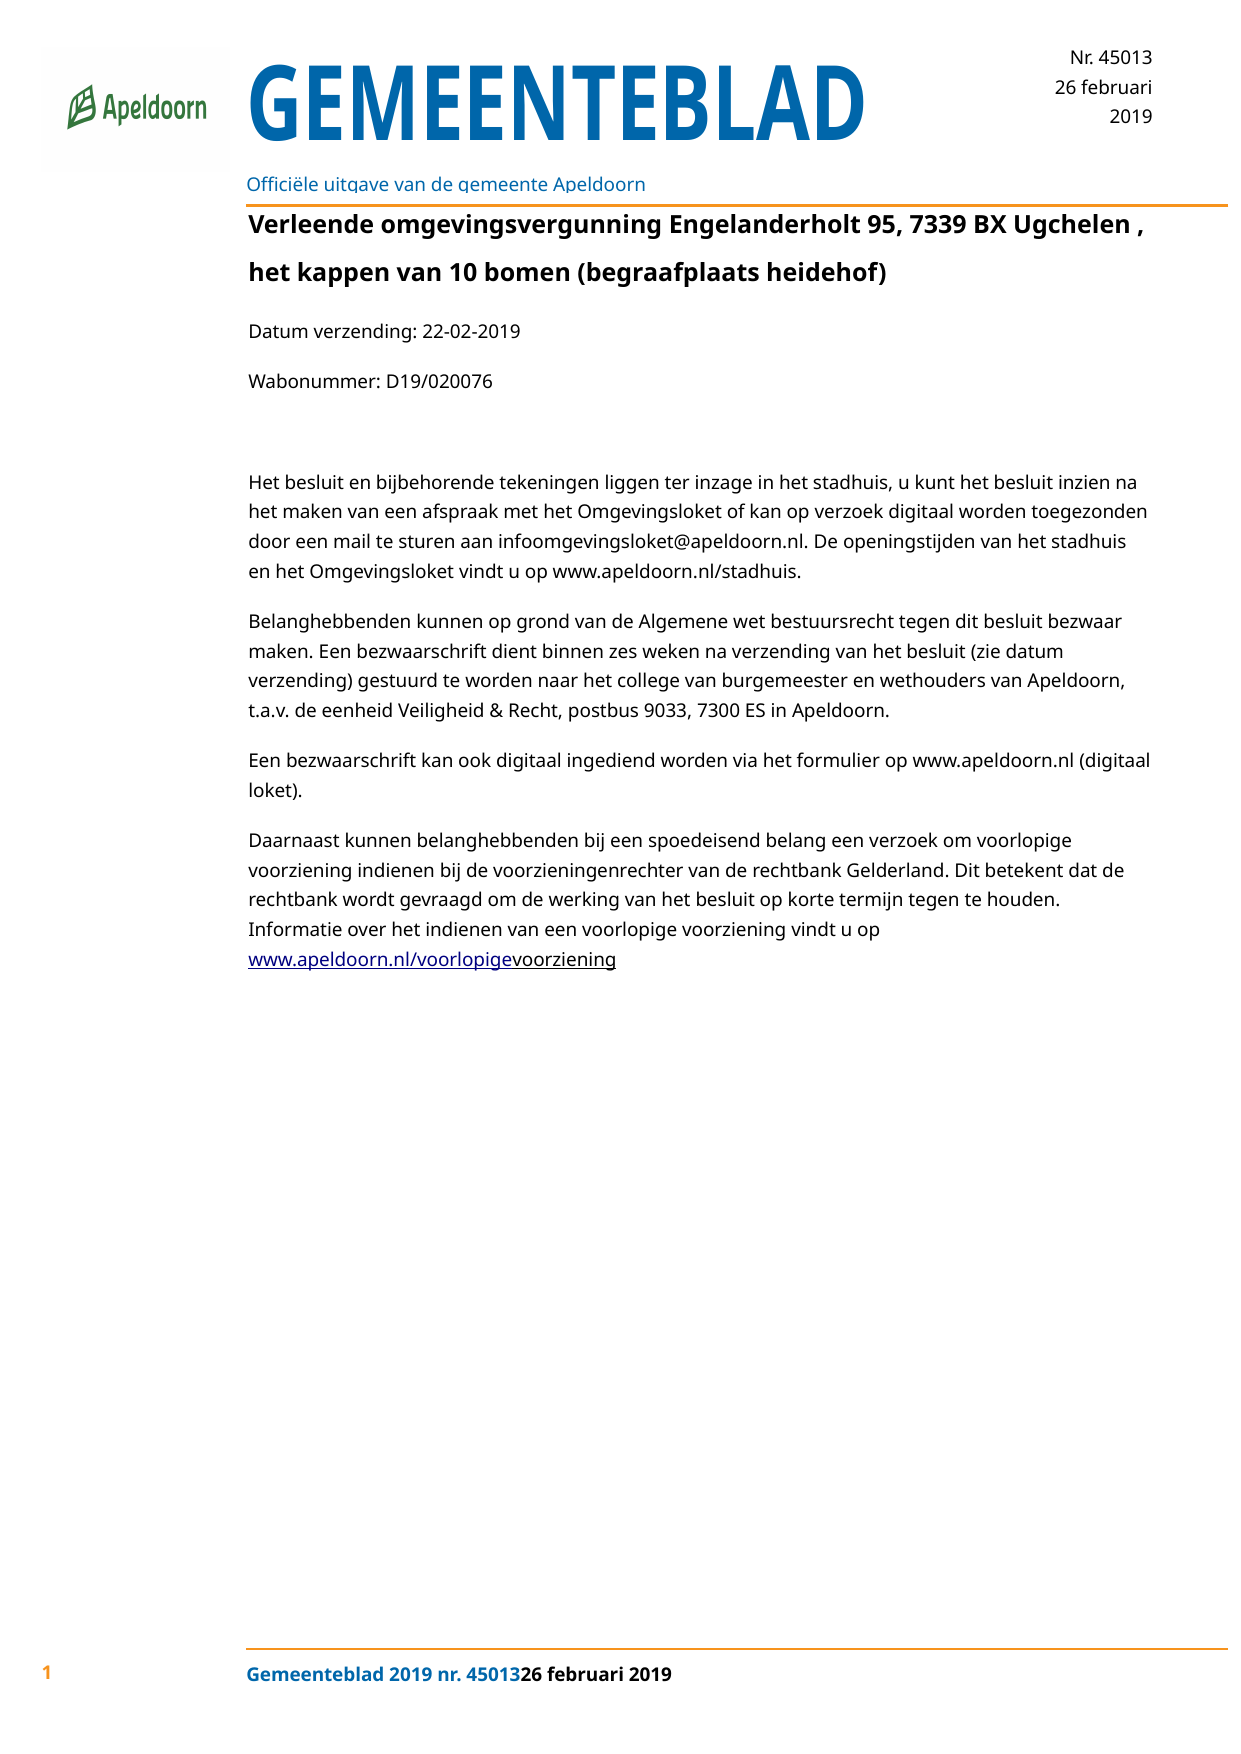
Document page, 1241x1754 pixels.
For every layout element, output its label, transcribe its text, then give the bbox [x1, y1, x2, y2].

picture [41, 47, 231, 172]
text Wabonummer: D19/020076 [248, 368, 1152, 394]
text Daarnaast kunnen belanghebbenden bij een spoedeisend belang een verzoek om voorlopige voorziening indienen bij de voorzieningenrechter van de rechtbank Gelderland. Dit betekent dat de rechtbank wordt gevraagd om de werking van het besluit op korte termijn tegen te houden. Informatie over het indienen van een voorlopige voorziening vindt u op www.apeldoorn.nl/voorlopigevoorziening [248, 827, 1152, 972]
text Het besluit en bijbehorende tekeningen liggen ter inzage in het stadhuis, u kunt het besluit inzien na het maken van een afspraak met het Omgevingsloket of kan op verzoek digitaal worden toegezonden door een mail te sturen aan infoomgevingsloket@apeldoorn.nl. De openingstijden van het stadhuis en het Omgevingsloket vindt u op www.apeldoorn.nl/stadhuis. [248, 469, 1152, 584]
text Datum verzending: 22-02-2019 [248, 318, 1152, 344]
text Belanghebbenden kunnen op grond van de Algemene wet bestuursrecht tegen dit besluit bezwaar maken. Een bezwaarschrift dient binnen zes weken na verzending van het besluit (zie datum verzending) gestuurd te worden naar het college van burgemeester en wethouders van Apeldoorn, t.a.v. de eenheid Veiligheid & Recht, postbus 9033, 7300 ES in Apeldoorn. [248, 608, 1152, 723]
text Een bezwaarschrift kan ook digitaal ingediend worden via het formulier op www.apeldoorn.nl (digitaal loket). [248, 747, 1152, 803]
text Verleende omgevingsvergunning Engelanderholt 95, 7339 BX Ugchelen , het kappen van 10 bomen (begraafplaats heidehof) [248, 207, 1152, 288]
